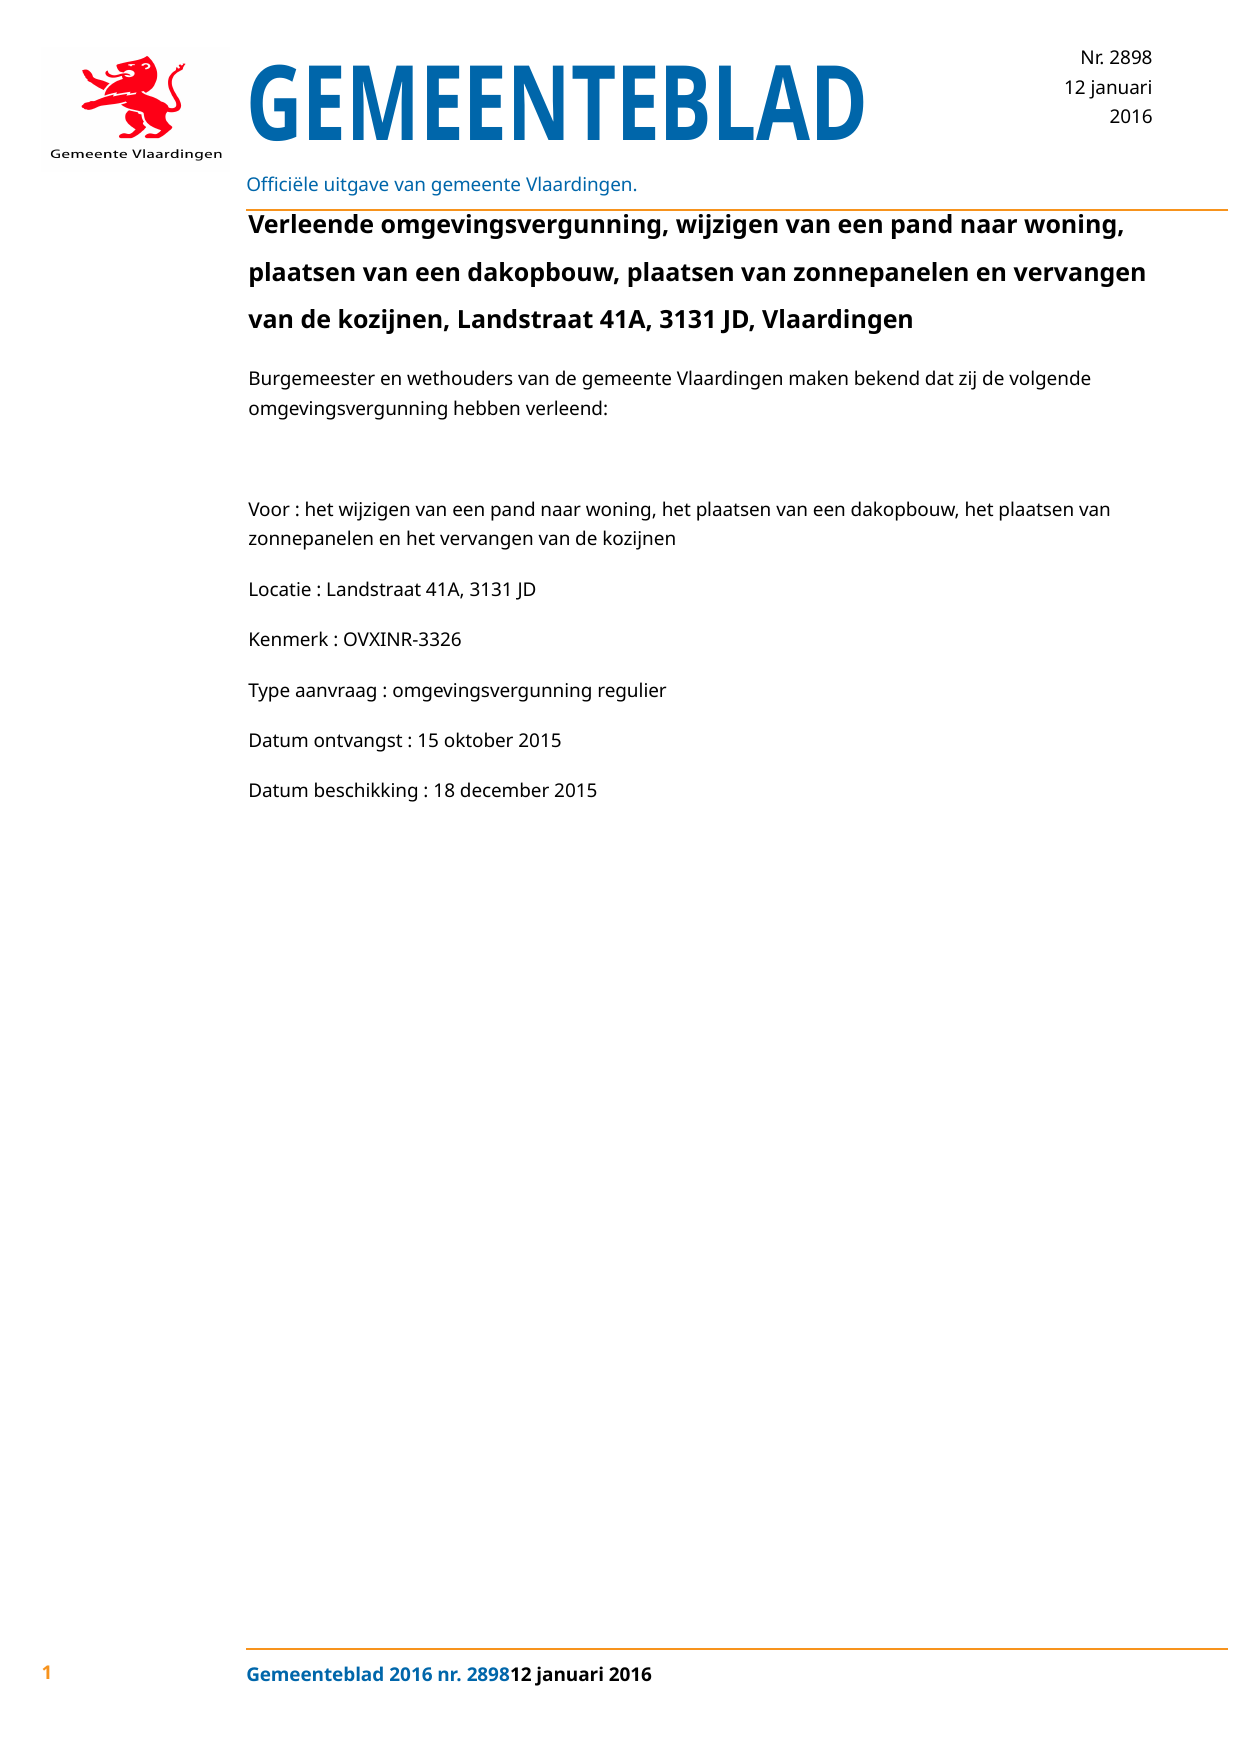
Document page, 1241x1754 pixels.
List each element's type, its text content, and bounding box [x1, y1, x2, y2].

text Type aanvraag : omgevingsvergunning regulier [248, 677, 1152, 702]
text Voor : het wijzigen van een pand naar woning, het plaatsen van een dakopbouw, het plaatsen van zonnepanelen en het vervangen van de kozijnen [248, 496, 1152, 551]
text Datum ontvangst : 15 oktober 2015 [248, 727, 1152, 753]
text Burgemeester en wethouders van de gemeente Vlaardingen maken bekend dat zij de volgende omgevingsvergunning hebben verleend: [248, 366, 1152, 421]
text Kenmerk : OVXINR-3326 [248, 626, 1152, 652]
text Locatie : Landstraat 41A, 3131 JD [248, 576, 1152, 602]
text Datum beschikking : 18 december 2015 [248, 778, 1152, 803]
picture [41, 47, 231, 172]
text Verleende omgevingsvergunning, wijzigen van een pand naar woning, plaatsen van een dakopbouw, plaatsen van zonnepanelen en vervangen van de kozijnen, Landstraat 41A, 3131 JD, Vlaardingen [248, 211, 1152, 336]
